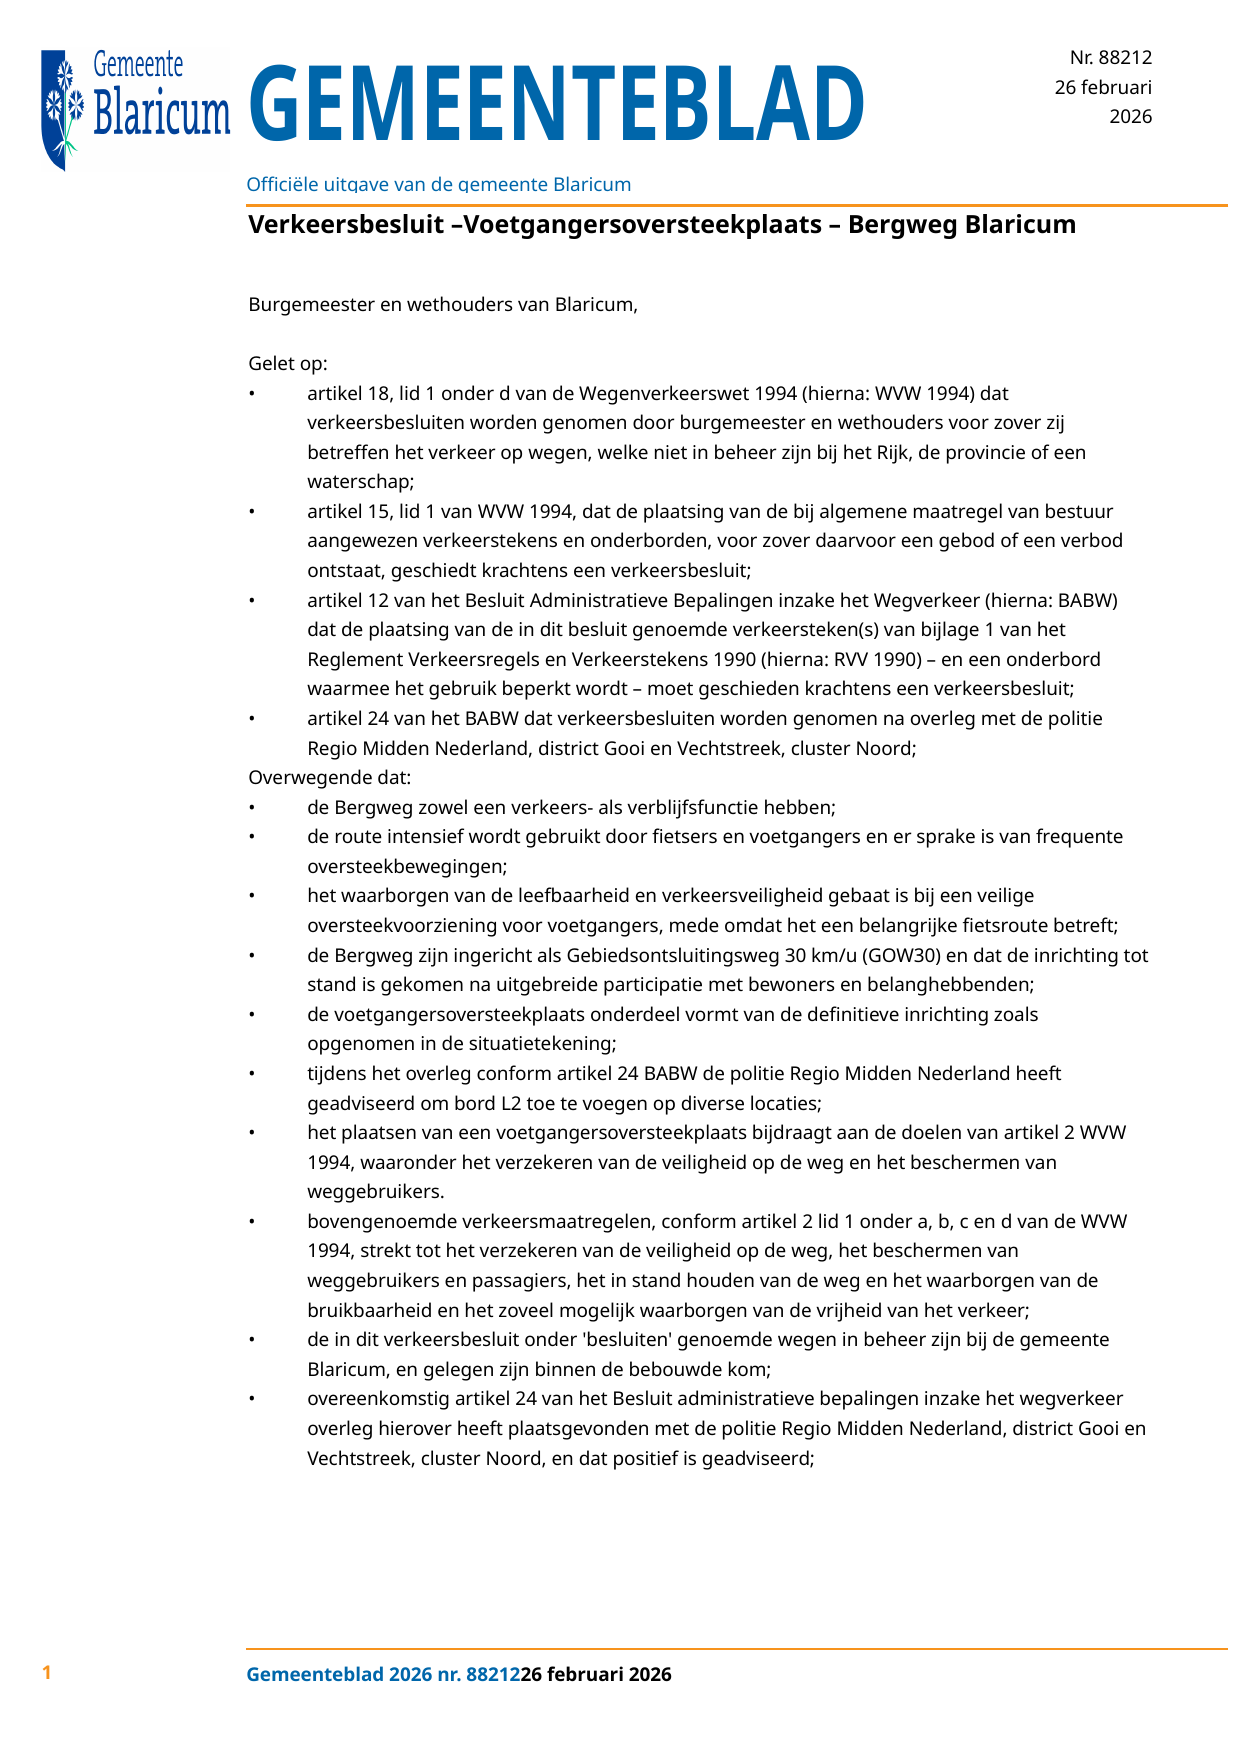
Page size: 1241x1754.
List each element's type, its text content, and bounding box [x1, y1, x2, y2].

list de Bergweg zowel een verkeers- als verblijfsfunctie hebben; [248, 794, 1152, 820]
list bovengenoemde verkeersmaatregelen, conform artikel 2 lid 1 onder a, b, c en d van de WVW 1994, strekt tot het verzekeren van de veiligheid op de weg, het beschermen van weggebruikers en passagiers, het in stand houden van de weg en het waarborgen van de bruikbaarheid en het zoveel mogelijk waarborgen van de vrijheid van het verkeer; [248, 1208, 1152, 1323]
list de voetgangersoversteekplaats onderdeel vormt van de definitieve inrichting zoals opgenomen in de situatietekening; [248, 1001, 1152, 1056]
list overeenkomstig artikel 24 van het Besluit administratieve bepalingen inzake het wegverkeer overleg hierover heeft plaatsgevonden met de politie Regio Midden Nederland, district Gooi en Vechtstreek, cluster Noord, en dat positief is geadviseerd; [248, 1386, 1152, 1471]
text Overwegende dat: [248, 764, 1152, 790]
list artikel 24 van het BABW dat verkeersbesluiten worden genomen na overleg met de politie Regio Midden Nederland, district Gooi en Vechtstreek, cluster Noord; [248, 705, 1152, 761]
list tijdens het overleg conform artikel 24 BABW de politie Regio Midden Nederland heeft geadviseerd om bord L2 toe te voegen op diverse locaties; [248, 1060, 1152, 1116]
list het plaatsen van een voetgangersoversteekplaats bijdraagt aan de doelen van artikel 2 WVW 1994, waaronder het verzekeren van de veiligheid op de weg en het beschermen van weggebruikers. [248, 1119, 1152, 1204]
text Gelet op: [248, 350, 1152, 376]
picture [41, 47, 231, 172]
list artikel 15, lid 1 van WVW 1994, dat de plaatsing van de bij algemene maatregel van bestuur aangewezen verkeerstekens en onderborden, voor zover daarvoor een gebod of een verbod ontstaat, geschiedt krachtens een verkeersbesluit; [248, 498, 1152, 583]
text Burgemeester en wethouders van Blaricum, [248, 291, 1152, 317]
list de route intensief wordt gebruikt door fietsers en voetgangers en er sprake is van frequente oversteekbewegingen; [248, 823, 1152, 879]
list artikel 18, lid 1 onder d van de Wegenverkeerswet 1994 (hierna: WVW 1994) dat verkeersbesluiten worden genomen door burgemeester en wethouders voor zover zij betreffen het verkeer op wegen, welke niet in beheer zijn bij het Rijk, de provincie of een waterschap; [248, 380, 1152, 494]
list artikel 12 van het Besluit Administratieve Bepalingen inzake het Wegverkeer (hierna: BABW) dat de plaatsing van de in dit besluit genoemde verkeersteken(s) van bijlage 1 van het Reglement Verkeersregels en Verkeerstekens 1990 (hierna: RVV 1990) – en een onderbord waarmee het gebruik beperkt wordt – moet geschieden krachtens een verkeersbesluit; [248, 587, 1152, 701]
text Verkeersbesluit –Voetgangersoversteekplaats – Bergweg Blaricum [248, 207, 1152, 241]
list de Bergweg zijn ingericht als Gebiedsontsluitingsweg 30 km/u (GOW30) en dat de inrichting tot stand is gekomen na uitgebreide participatie met bewoners en belanghebbenden; [248, 942, 1152, 997]
list de in dit verkeersbesluit onder 'besluiten' genoemde wegen in beheer zijn bij de gemeente Blaricum, en gelegen zijn binnen de bebouwde kom; [248, 1326, 1152, 1382]
list het waarborgen van de leefbaarheid en verkeersveiligheid gebaat is bij een veilige oversteekvoorziening voor voetgangers, mede omdat het een belangrijke fietsroute betreft; [248, 883, 1152, 938]
